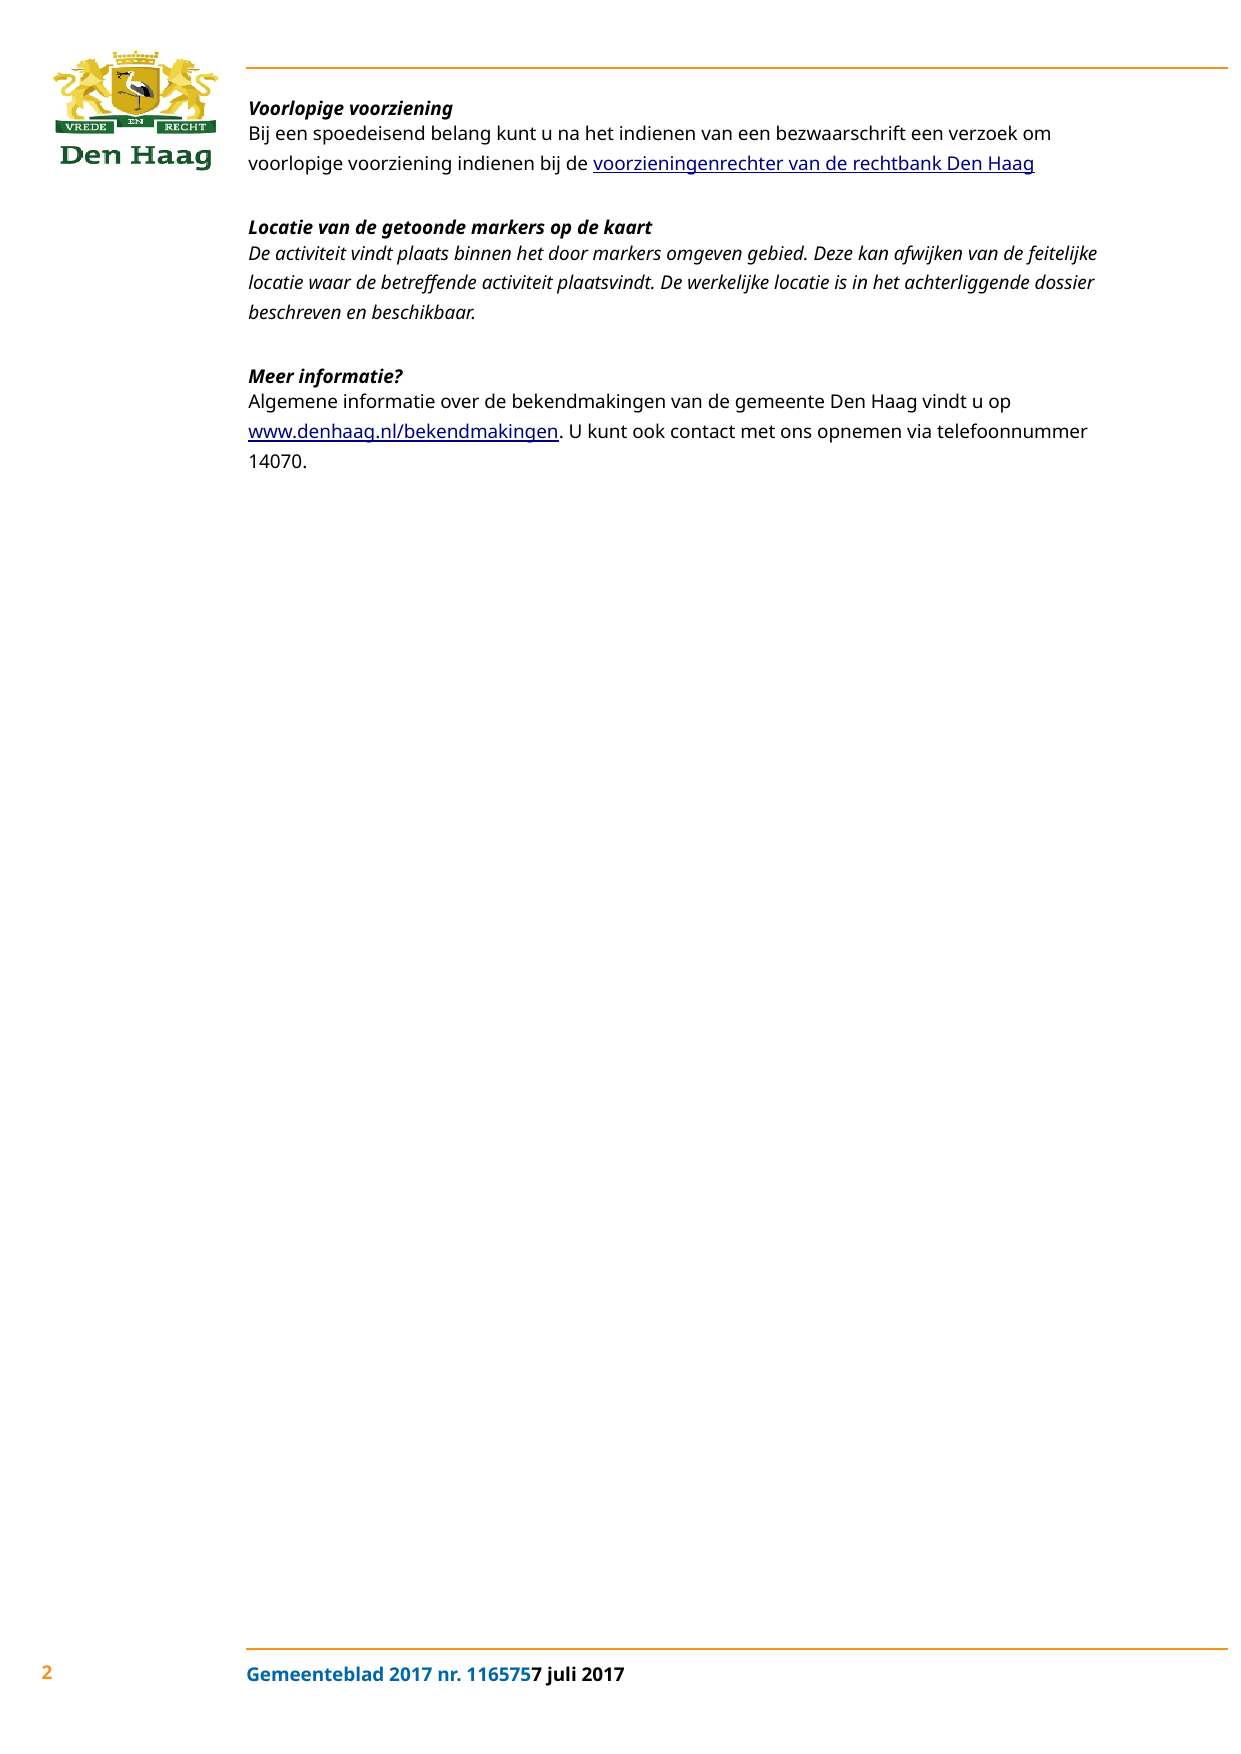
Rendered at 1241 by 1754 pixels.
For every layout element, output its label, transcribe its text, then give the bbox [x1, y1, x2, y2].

picture [41, 47, 231, 172]
text Algemene informatie over de bekendmakingen van de gemeente Den Haag vindt u op www.denhaag.nl/bekendmakingen. U kunt ook contact met ons opnemen via telefoonnummer 14070. [248, 389, 1152, 473]
text De activiteit vindt plaats binnen het door markers omgeven gebied. Deze kan afwijken van de feitelijke locatie waar de betreffende activiteit plaatsvindt. De werkelijke locatie is in het achterliggende dossier beschreven en beschikbaar. [248, 240, 1152, 325]
text Bij een spoedeisend belang kunt u na het indienen van een bezwaarschrift een verzoek om voorlopige voorziening indienen bij de voorzieningenrechter van de rechtbank Den Haag [248, 121, 1152, 176]
text Voorlopige voorziening [248, 95, 1152, 121]
text Locatie van de getoonde markers op de kaart [248, 214, 1152, 240]
text Meer informatie? [248, 363, 1152, 389]
